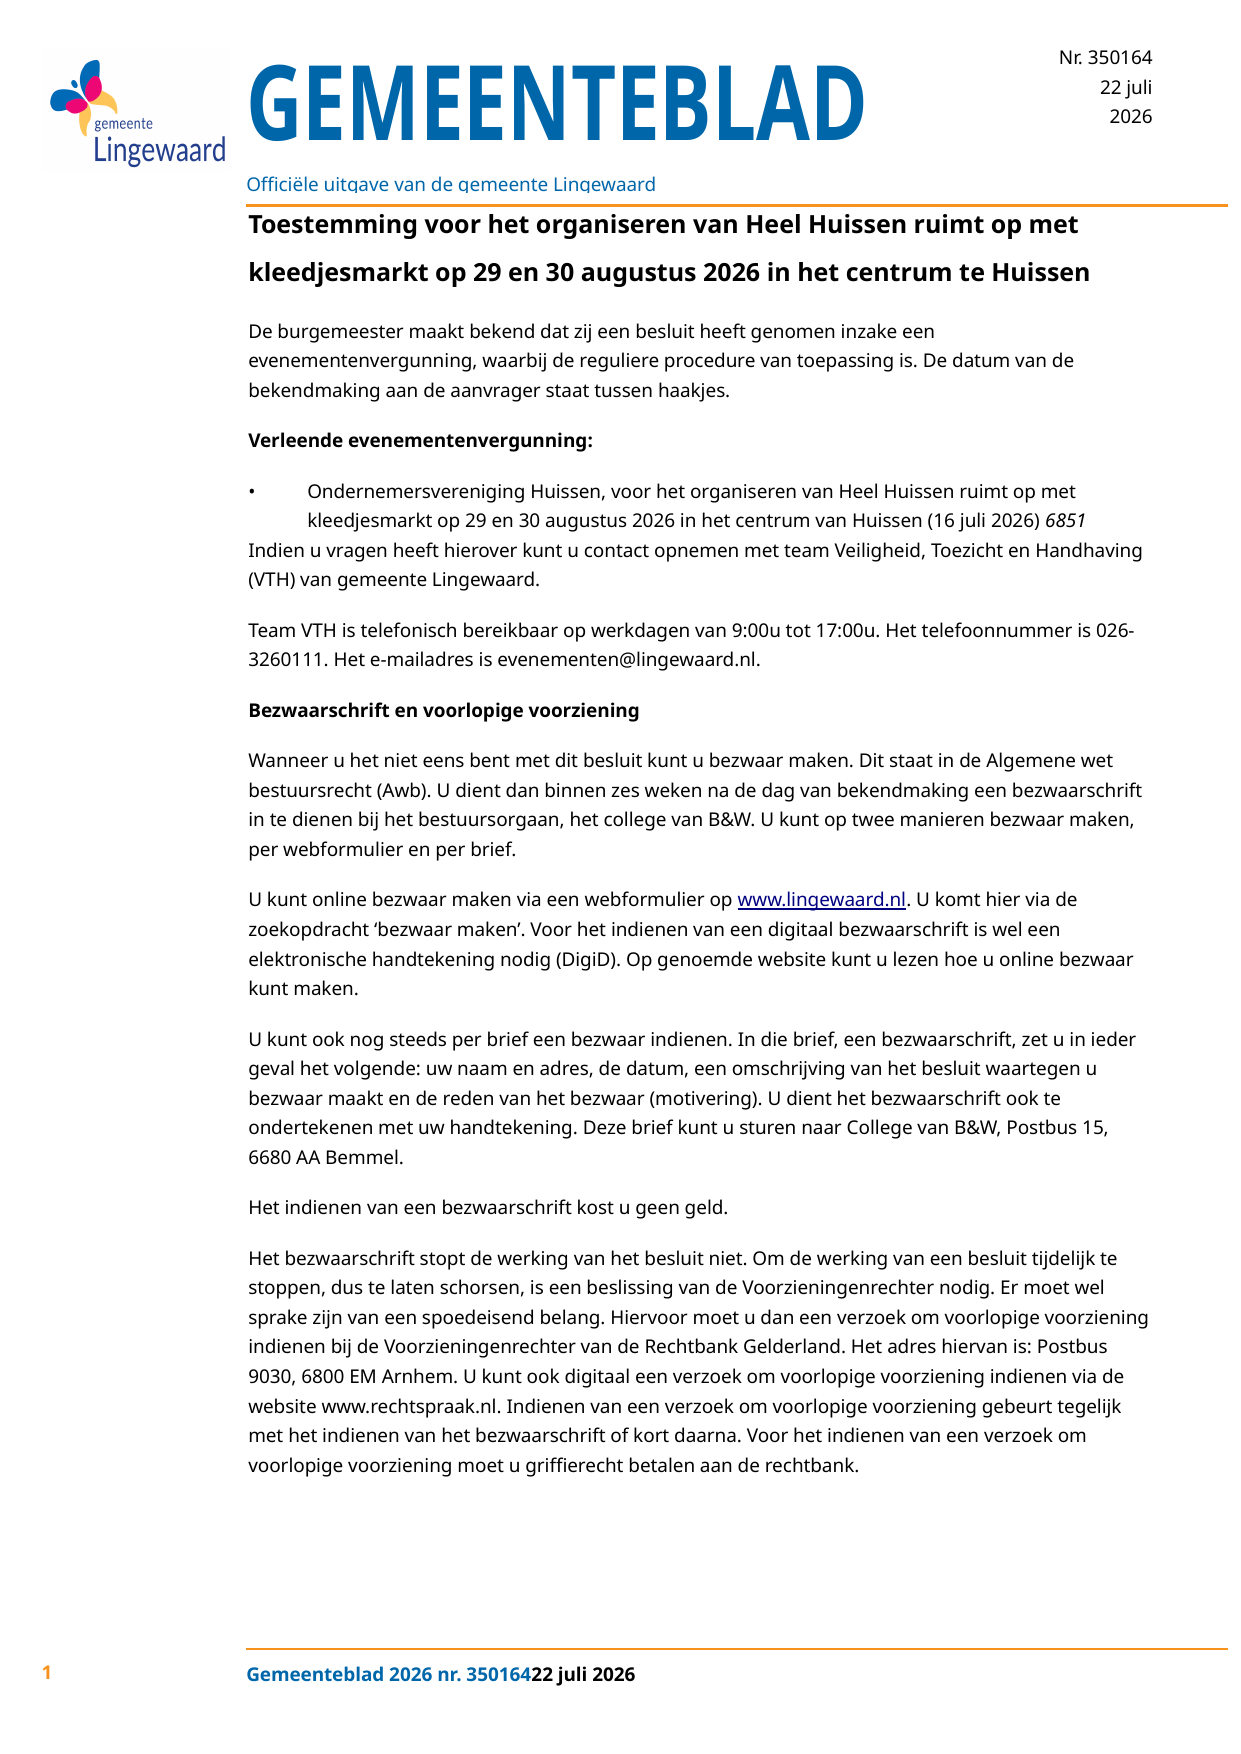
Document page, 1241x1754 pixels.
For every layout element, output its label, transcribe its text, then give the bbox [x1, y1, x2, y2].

text Verleende evenementenvergunning: [248, 427, 1152, 453]
text Het indienen van een bezwaarschrift kost u geen geld. [248, 1194, 1152, 1220]
text Bezwaarschrift en voorlopige voorziening [248, 697, 1152, 723]
text De burgemeester maakt bekend dat zij een besluit heeft genomen inzake een evenementenvergunning, waarbij de reguliere procedure van toepassing is. De datum van de bekendmaking aan de aanvrager staat tussen haakjes. [248, 318, 1152, 403]
text Wanneer u het niet eens bent met dit besluit kunt u bezwaar maken. Dit staat in de Algemene wet bestuursrecht (Awb). U dient dan binnen zes weken na de dag van bekendmaking een bezwaarschrift in te dienen bij het bestuursorgaan, het college van B&W. U kunt op twee manieren bezwaar maken, per webformulier en per brief. [248, 747, 1152, 862]
list Ondernemersvereniging Huissen, voor het organiseren van Heel Huissen ruimt op met kleedjesmarkt op 29 en 30 augustus 2026 in het centrum van Huissen (16 juli 2026) 6851 [248, 478, 1152, 533]
text U kunt online bezwaar maken via een webformulier op www.lingewaard.nl. U komt hier via de zoekopdracht ‘bezwaar maken’. Voor het indienen van een digitaal bezwaarschrift is wel een elektronische handtekening nodig (DigiD). Op genoemde website kunt u lezen hoe u online bezwaar kunt maken. [248, 887, 1152, 1001]
text Team VTH is telefonisch bereikbaar op werkdagen van 9:00u tot 17:00u. Het telefoonnummer is 026-3260111. Het e-mailadres is evenementen@lingewaard.nl. [248, 617, 1152, 672]
text U kunt ook nog steeds per brief een bezwaar indienen. In die brief, een bezwaarschrift, zet u in ieder geval het volgende: uw naam en adres, de datum, een omschrijving van het besluit waartegen u bezwaar maakt en de reden van het bezwaar (motivering). U dient het bezwaarschrift ook te ondertekenen met uw handtekening. Deze brief kunt u sturen naar College van B&W, Postbus 15, 6680 AA Bemmel. [248, 1026, 1152, 1170]
picture [41, 47, 231, 172]
text Het bezwaarschrift stopt de werking van het besluit niet. Om de werking van een besluit tijdelijk te stoppen, dus te laten schorsen, is een beslissing van de Voorzieningenrechter nodig. Er moet wel sprake zijn van een spoedeisend belang. Hiervoor moet u dan een verzoek om voorlopige voorziening indienen bij de Voorzieningenrechter van de Rechtbank Gelderland. Het adres hiervan is: Postbus 9030, 6800 EM Arnhem. U kunt ook digitaal een verzoek om voorlopige voorziening indienen via de website www.rechtspraak.nl. Indienen van een verzoek om voorlopige voorziening gebeurt tegelijk met het indienen van het bezwaarschrift of kort daarna. Voor het indienen van een verzoek om voorlopige voorziening moet u griffierecht betalen aan de rechtbank. [248, 1245, 1152, 1478]
text Indien u vragen heeft hierover kunt u contact opnemen met team Veiligheid, Toezicht en Handhaving (VTH) van gemeente Lingewaard. [248, 537, 1152, 592]
text Toestemming voor het organiseren van Heel Huissen ruimt op met kleedjesmarkt op 29 en 30 augustus 2026 in het centrum te Huissen [248, 207, 1152, 288]
